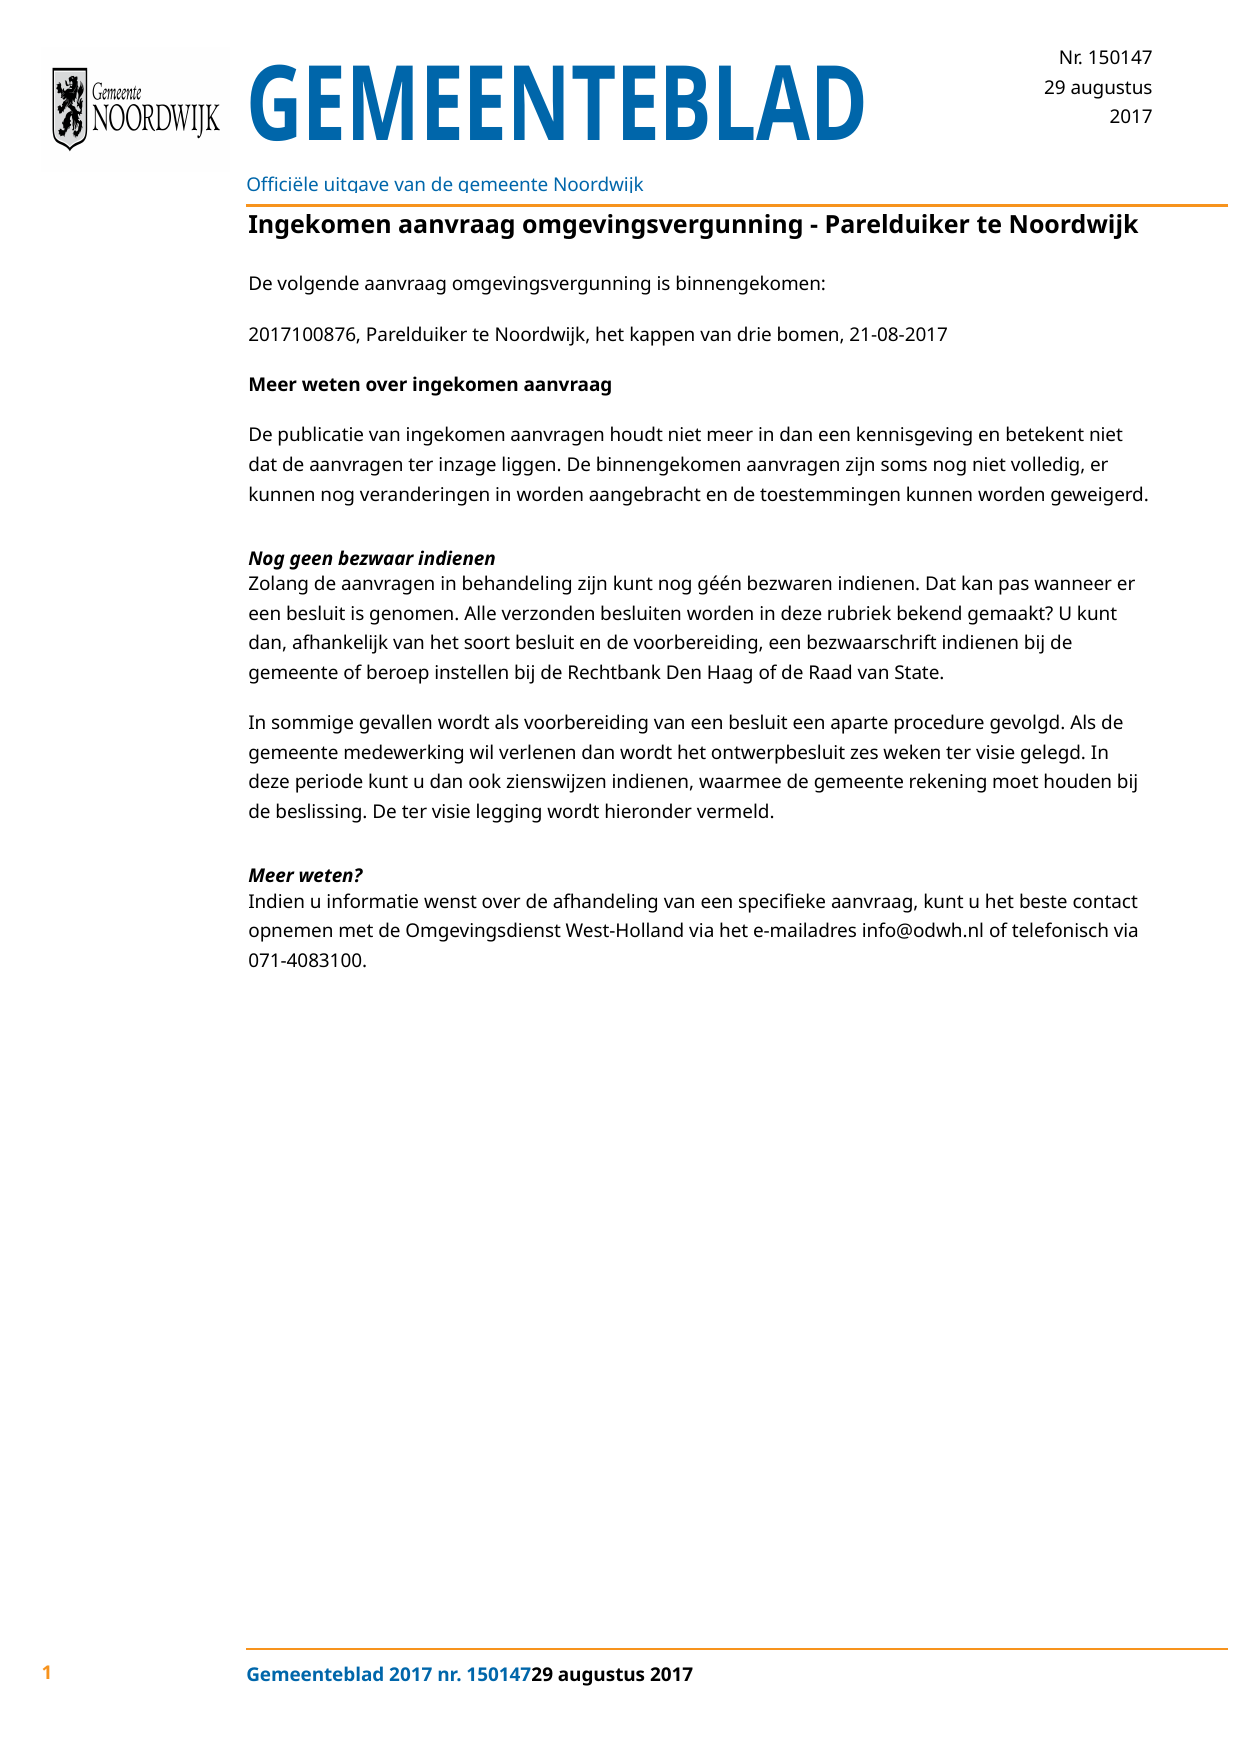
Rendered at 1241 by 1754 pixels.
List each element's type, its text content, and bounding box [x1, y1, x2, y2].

text Meer weten? [248, 862, 1152, 888]
text De publicatie van ingekomen aanvragen houdt niet meer in dan een kennisgeving en betekent niet dat de aanvragen ter inzage liggen. De binnengekomen aanvragen zijn soms nog niet volledig, er kunnen nog veranderingen in worden aangebracht en de toestemmingen kunnen worden geweigerd. [248, 422, 1152, 506]
text Zolang de aanvragen in behandeling zijn kunt nog géén bezwaren indienen. Dat kan pas wanneer er een besluit is genomen. Alle verzonden besluiten worden in deze rubriek bekend gemaakt? U kunt dan, afhankelijk van het soort besluit en de voorbereiding, een bezwaarschrift indienen bij de gemeente of beroep instellen bij de Rechtbank Den Haag of de Raad van State. [248, 570, 1152, 685]
text 2017100876, Parelduiker te Noordwijk, het kappen van drie bomen, 21-08-2017 [248, 321, 1152, 346]
text In sommige gevallen wordt als voorbereiding van een besluit een aparte procedure gevolgd. Als de gemeente medewerking wil verlenen dan wordt het ontwerpbesluit zes weken ter visie gelegd. In deze periode kunt u dan ook zienswijzen indienen, waarmee de gemeente rekening moet houden bij de beslissing. De ter visie legging wordt hieronder vermeld. [248, 709, 1152, 824]
picture [41, 47, 231, 172]
text Ingekomen aanvraag omgevingsvergunning - Parelduiker te Noordwijk [248, 207, 1152, 241]
text Meer weten over ingekomen aanvraag [248, 371, 1152, 397]
text Indien u informatie wenst over de afhandeling van een specifieke aanvraag, kunt u het beste contact opnemen met de Omgevingsdienst West-Holland via het e-mailadres info@odwh.nl of telefonisch via 071-4083100. [248, 888, 1152, 973]
text Nog geen bezwaar indienen [248, 545, 1152, 570]
text De volgende aanvraag omgevingsvergunning is binnengekomen: [248, 270, 1152, 296]
